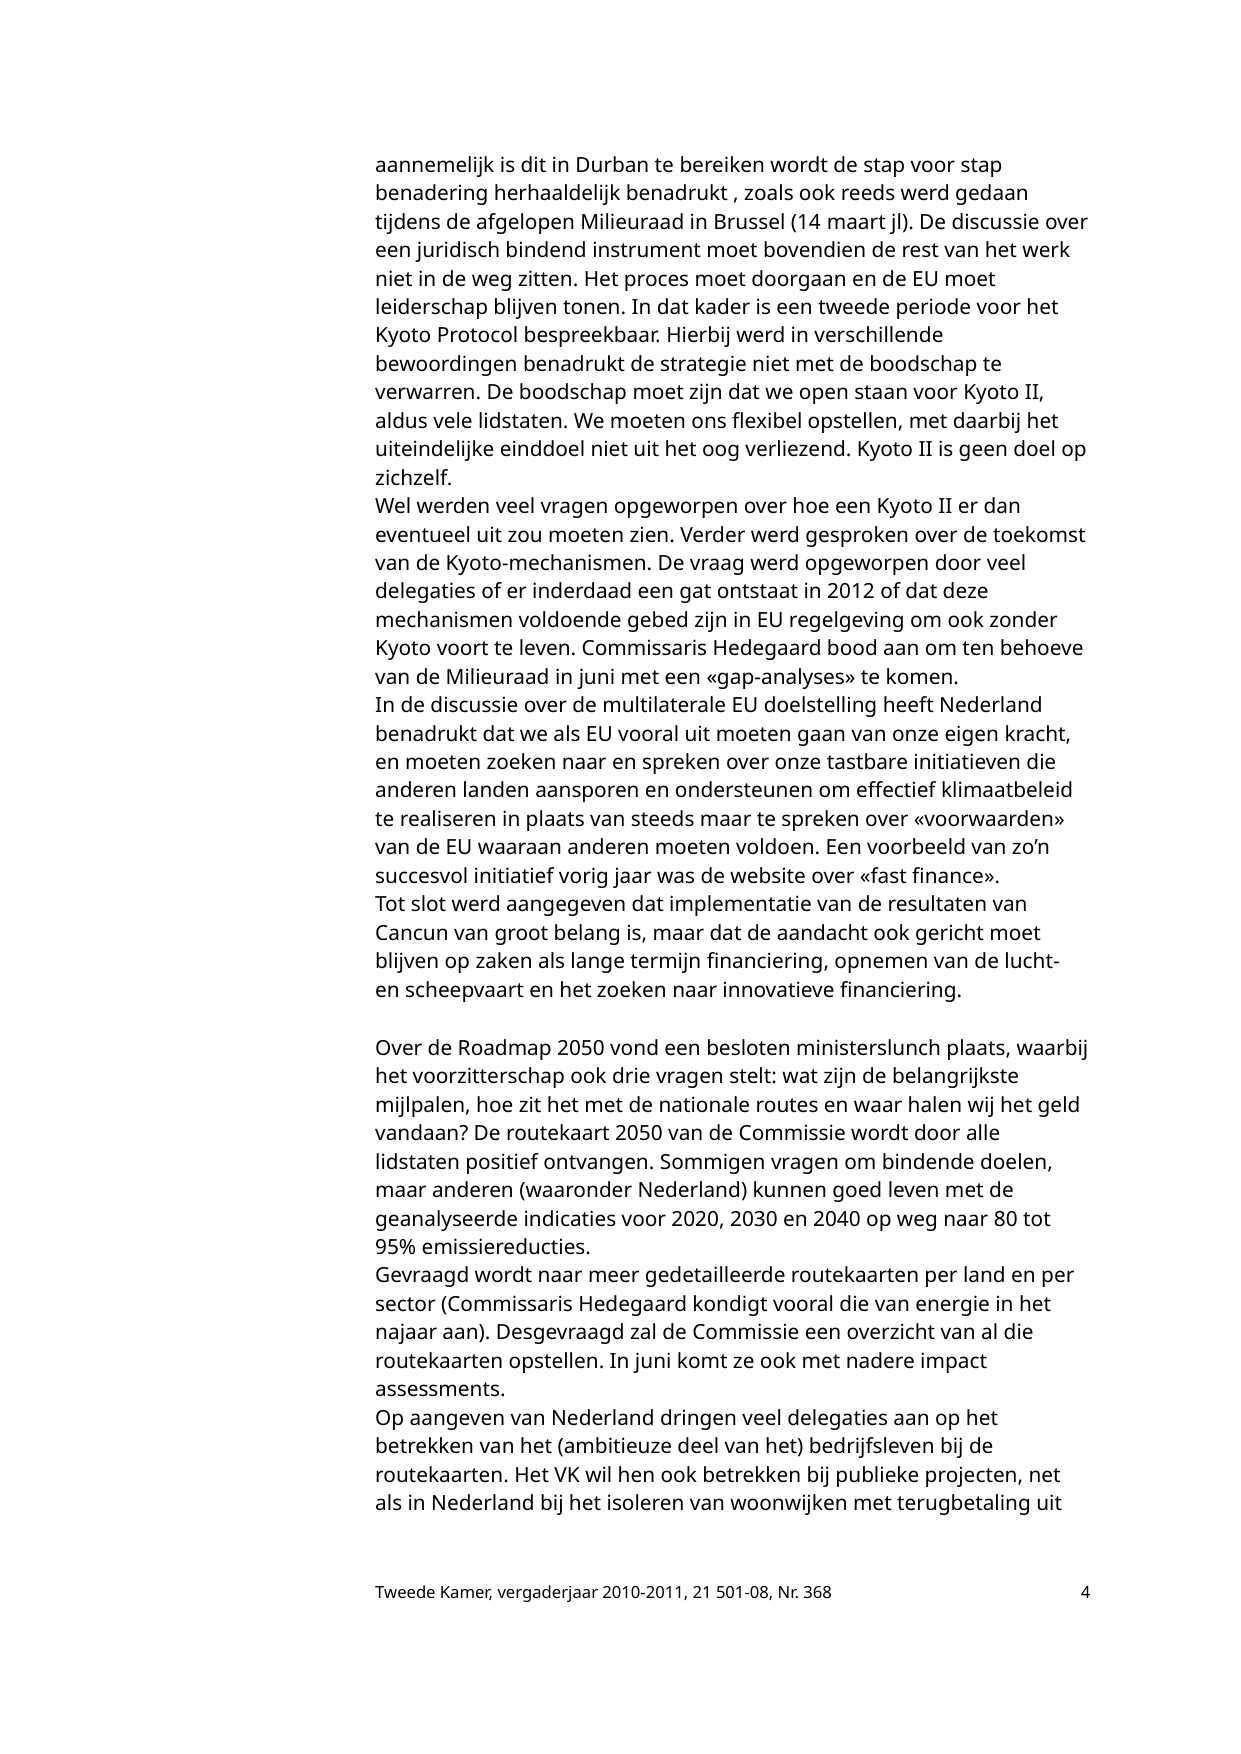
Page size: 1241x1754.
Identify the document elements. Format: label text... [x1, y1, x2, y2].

text Over de Roadmap 2050 vond een besloten ministerslunch plaats, waarbij het voorzitterschap ook drie vragen stelt: wat zijn de belangrijkste mijlpalen, hoe zit het met de nationale routes en waar halen wij het geld vandaan? De routekaart 2050 van de Commissie wordt door alle lidstaten positief ontvangen. Sommigen vragen om bindende doelen, maar anderen (waaronder Nederland) kunnen goed leven met de geanalyseerde indicaties voor 2020, 2030 en 2040 op weg naar 80 tot 95% emissiereducties. [375, 1033, 1090, 1261]
text Wel werden veel vragen opgeworpen over hoe een Kyoto II er dan eventueel uit zou moeten zien. Verder werd gesproken over de toekomst van de Kyoto-mechanismen. De vraag werd opgeworpen door veel delegaties of er inderdaad een gat ontstaat in 2012 of dat deze mechanismen voldoende gebed zijn in EU regelgeving om ook zonder Kyoto voort te leven. Commissaris Hedegaard bood aan om ten behoeve van de Milieuraad in juni met een «gap-analyses» te komen. [375, 491, 1090, 690]
text aannemelijk is dit in Durban te bereiken wordt de stap voor stap benadering herhaaldelijk benadrukt , zoals ook reeds werd gedaan tijdens de afgelopen Milieuraad in Brussel (14 maart jl). De discussie over een juridisch bindend instrument moet bovendien de rest van het werk niet in de weg zitten. Het proces moet doorgaan en de EU moet leiderschap blijven tonen. In dat kader is een tweede periode voor het Kyoto Protocol bespreekbaar. Hierbij werd in verschillende bewoordingen benadrukt de strategie niet met de boodschap te verwarren. De boodschap moet zijn dat we open staan voor Kyoto II, aldus vele lidstaten. We moeten ons flexibel opstellen, met daarbij het uiteindelijke einddoel niet uit het oog verliezend. Kyoto II is geen doel op zichzelf. [375, 150, 1090, 491]
text Gevraagd wordt naar meer gedetailleerde routekaarten per land en per sector (Commissaris Hedegaard kondigt vooral die van energie in het najaar aan). Desgevraagd zal de Commissie een overzicht van al die routekaarten opstellen. In juni komt ze ook met nadere impact assessments. [375, 1261, 1090, 1403]
text In de discussie over de multilaterale EU doelstelling heeft Nederland benadrukt dat we als EU vooral uit moeten gaan van onze eigen kracht, en moeten zoeken naar en spreken over onze tastbare initiatieven die anderen landen aansporen en ondersteunen om effectief klimaatbeleid te realiseren in plaats van steeds maar te spreken over «voorwaarden» van de EU waaraan anderen moeten voldoen. Een voorbeeld van zo’n succesvol initiatief vorig jaar was de website over «fast finance». [375, 690, 1090, 889]
text Tot slot werd aangegeven dat implementatie van de resultaten van Cancun van groot belang is, maar dat de aandacht ook gericht moet blijven op zaken als lange termijn financiering, opnemen van de lucht- en scheepvaart en het zoeken naar innovatieve financiering. [375, 889, 1090, 1003]
text Op aangeven van Nederland dringen veel delegaties aan op het betrekken van het (ambitieuze deel van het) bedrijfsleven bij de routekaarten. Het VK wil hen ook betrekken bij publieke projecten, net als in Nederland bij het isoleren van woonwijken met terugbetaling uit [375, 1403, 1090, 1517]
